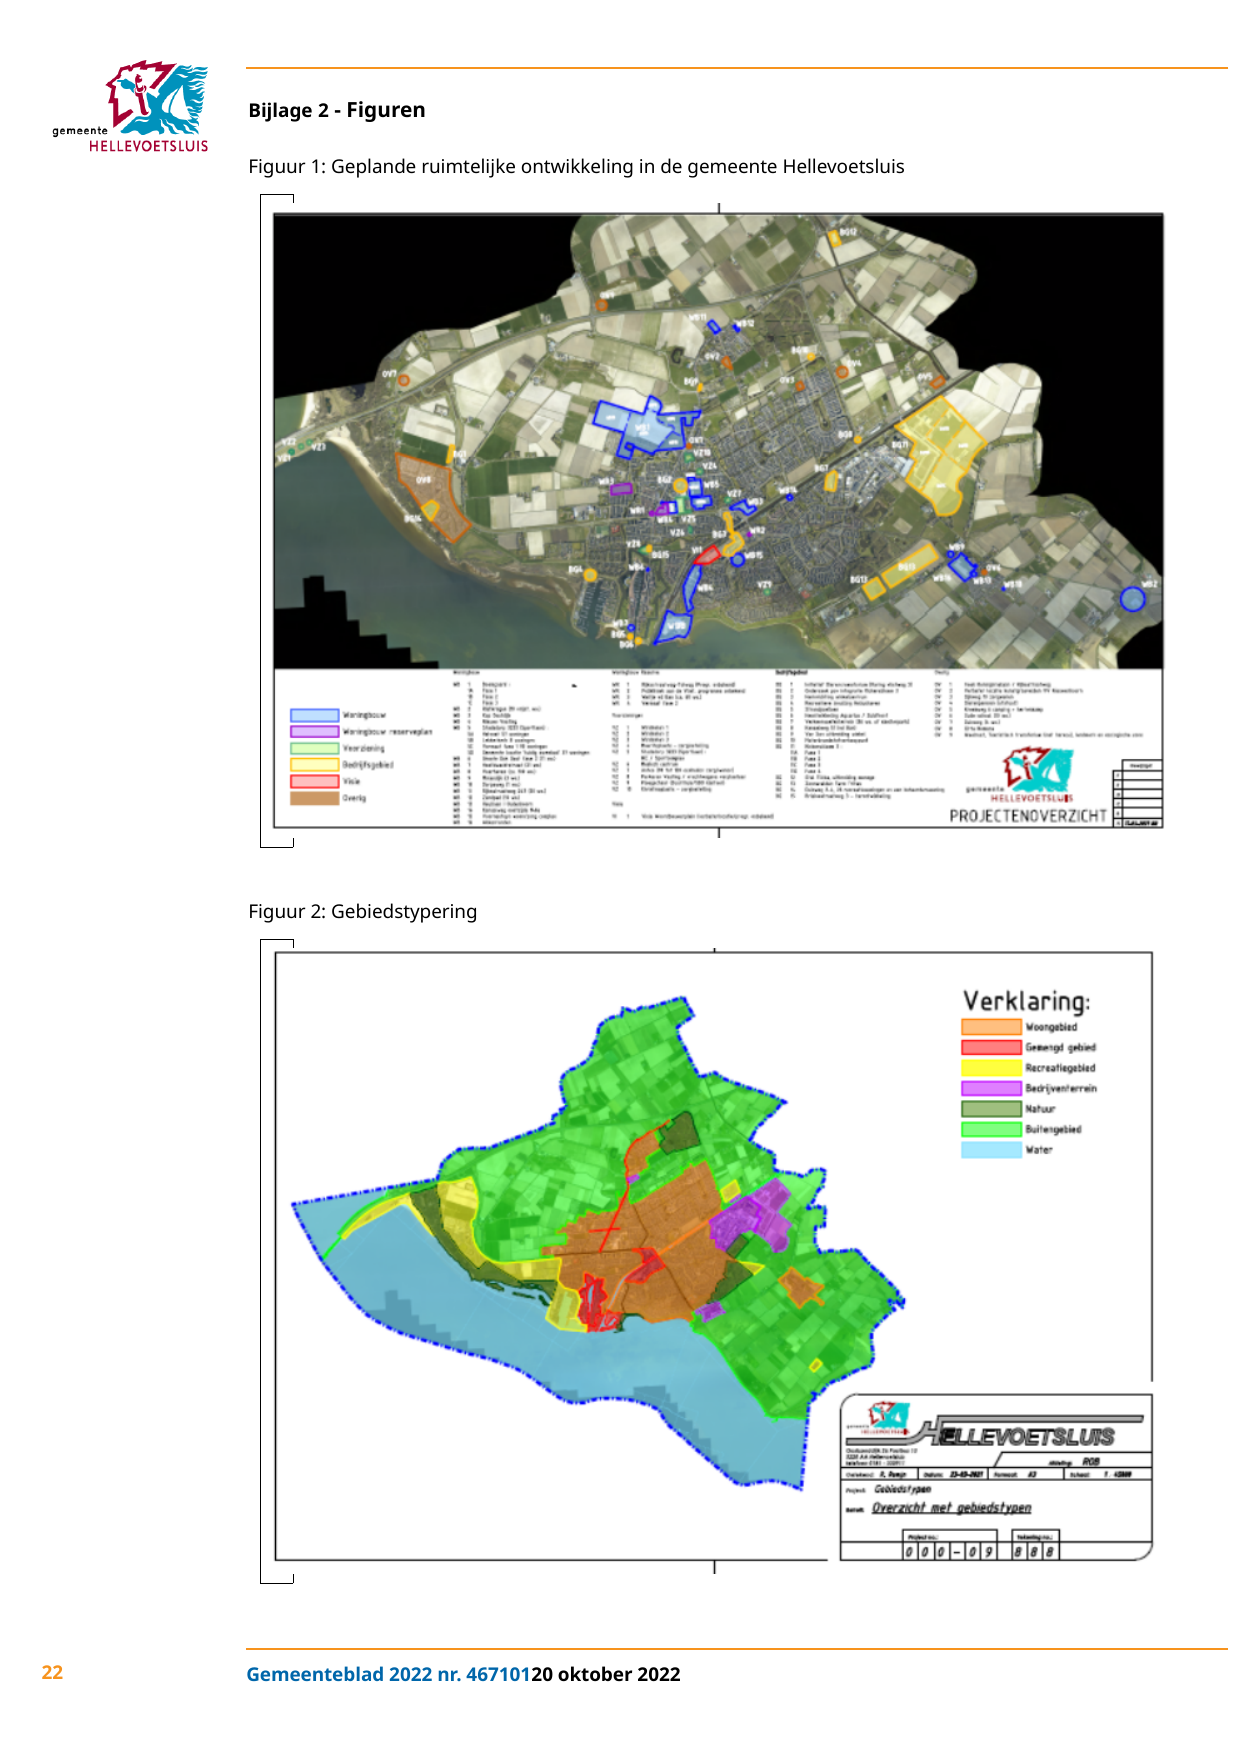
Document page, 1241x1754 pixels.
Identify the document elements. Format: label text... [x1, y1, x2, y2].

picture [268, 203, 1173, 838]
picture [268, 948, 1173, 1574]
text Figuur 2: Gebiedstypering [248, 898, 1152, 924]
picture [41, 47, 231, 172]
text Bijlage 2 - Figuren [248, 95, 1152, 123]
text Figuur 1: Geplande ruimtelijke ontwikkeling in de gemeente Hellevoetsluis [248, 153, 1152, 179]
